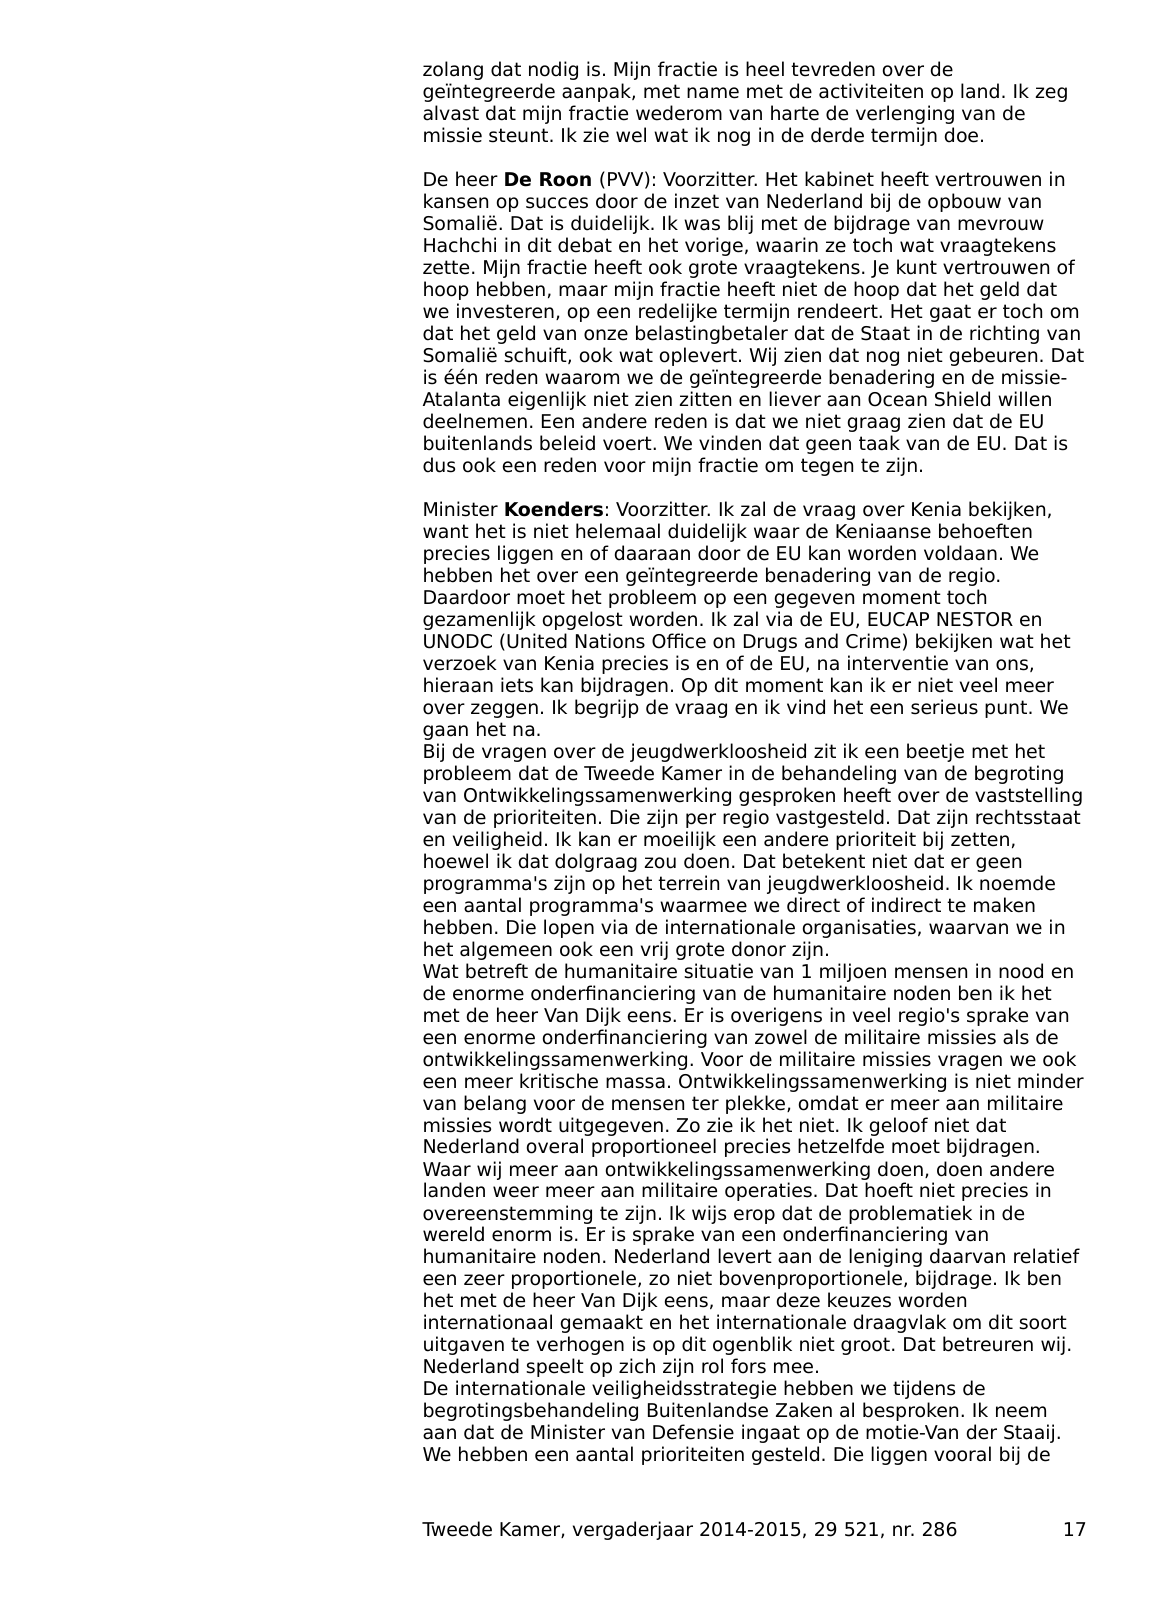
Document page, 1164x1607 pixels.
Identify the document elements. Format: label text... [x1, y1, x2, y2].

text zolang dat nodig is. Mijn fractie is heel tevreden over de geïntegreerde aanpak, met name met de activiteiten op land. Ik zeg alvast dat mijn fractie wederom van harte de verlenging van de missie steunt. Ik zie wel wat ik nog in de derde termijn doe. [422, 59, 1087, 147]
text De heer De Roon (PVV): Voorzitter. Het kabinet heeft vertrouwen in kansen op succes door de inzet van Nederland bij de opbouw van Somalië. Dat is duidelijk. Ik was blij met de bijdrage van mevrouw Hachchi in dit debat en het vorige, waarin ze toch wat vraagtekens zette. Mijn fractie heeft ook grote vraagtekens. Je kunt vertrouwen of hoop hebben, maar mijn fractie heeft niet de hoop dat het geld dat we investeren, op een redelijke termijn rendeert. Het gaat er toch om dat het geld van onze belastingbetaler dat de Staat in de richting van Somalië schuift, ook wat oplevert. Wij zien dat nog niet gebeuren. Dat is één reden waarom we de geïntegreerde benadering en de missie-Atalanta eigenlijk niet zien zitten en liever aan Ocean Shield willen deelnemen. Een andere reden is dat we niet graag zien dat de EU buitenlands beleid voert. We vinden dat geen taak van de EU. Dat is dus ook een reden voor mijn fractie om tegen te zijn. [422, 169, 1087, 477]
text Bij de vragen over de jeugdwerkloosheid zit ik een beetje met het probleem dat de Tweede Kamer in de behandeling van de begroting van Ontwikkelingssamenwerking gesproken heeft over de vaststelling van de prioriteiten. Die zijn per regio vastgesteld. Dat zijn rechtsstaat en veiligheid. Ik kan er moeilijk een andere prioriteit bij zetten, hoewel ik dat dolgraag zou doen. Dat betekent niet dat er geen programma's zijn op het terrein van jeugdwerkloosheid. Ik noemde een aantal programma's waarmee we direct of indirect te maken hebben. Die lopen via de internationale organisaties, waarvan we in het algemeen ook een vrij grote donor zijn. [422, 741, 1087, 961]
text De internationale veiligheidsstrategie hebben we tijdens de begrotingsbehandeling Buitenlandse Zaken al besproken. Ik neem aan dat de Minister van Defensie ingaat op de motie-Van der Staaij. We hebben een aantal prioriteiten gesteld. Die liggen vooral bij de [422, 1378, 1087, 1466]
text Wat betreft de humanitaire situatie van 1 miljoen mensen in nood en de enorme onderfinanciering van de humanitaire noden ben ik het met de heer Van Dijk eens. Er is overigens in veel regio's sprake van een enorme onderfinanciering van zowel de militaire missies als de ontwikkelingssamenwerking. Voor de militaire missies vragen we ook een meer kritische massa. Ontwikkelingssamenwerking is niet minder van belang voor de mensen ter plekke, omdat er meer aan militaire missies wordt uitgegeven. Zo zie ik het niet. Ik geloof niet dat Nederland overal proportioneel precies hetzelfde moet bijdragen. Waar wij meer aan ontwikkelingssamenwerking doen, doen andere landen weer meer aan militaire operaties. Dat hoeft niet precies in overeenstemming te zijn. Ik wijs erop dat de problematiek in de wereld enorm is. Er is sprake van een onderfinanciering van humanitaire noden. Nederland levert aan de leniging daarvan relatief een zeer proportionele, zo niet bovenproportionele, bijdrage. Ik ben het met de heer Van Dijk eens, maar deze keuzes worden internationaal gemaakt en het internationale draagvlak om dit soort uitgaven te verhogen is op dit ogenblik niet groot. Dat betreuren wij. Nederland speelt op zich zijn rol fors mee. [422, 961, 1087, 1378]
text Minister Koenders: Voorzitter. Ik zal de vraag over Kenia bekijken, want het is niet helemaal duidelijk waar de Keniaanse behoeften precies liggen en of daaraan door de EU kan worden voldaan. We hebben het over een geïntegreerde benadering van de regio. Daardoor moet het probleem op een gegeven moment toch gezamenlijk opgelost worden. Ik zal via de EU, EUCAP NESTOR en UNODC (United Nations Office on Drugs and Crime) bekijken wat het verzoek van Kenia precies is en of de EU, na interventie van ons, hieraan iets kan bijdragen. Op dit moment kan ik er niet veel meer over zeggen. Ik begrijp de vraag en ik vind het een serieus punt. We gaan het na. [422, 499, 1087, 741]
